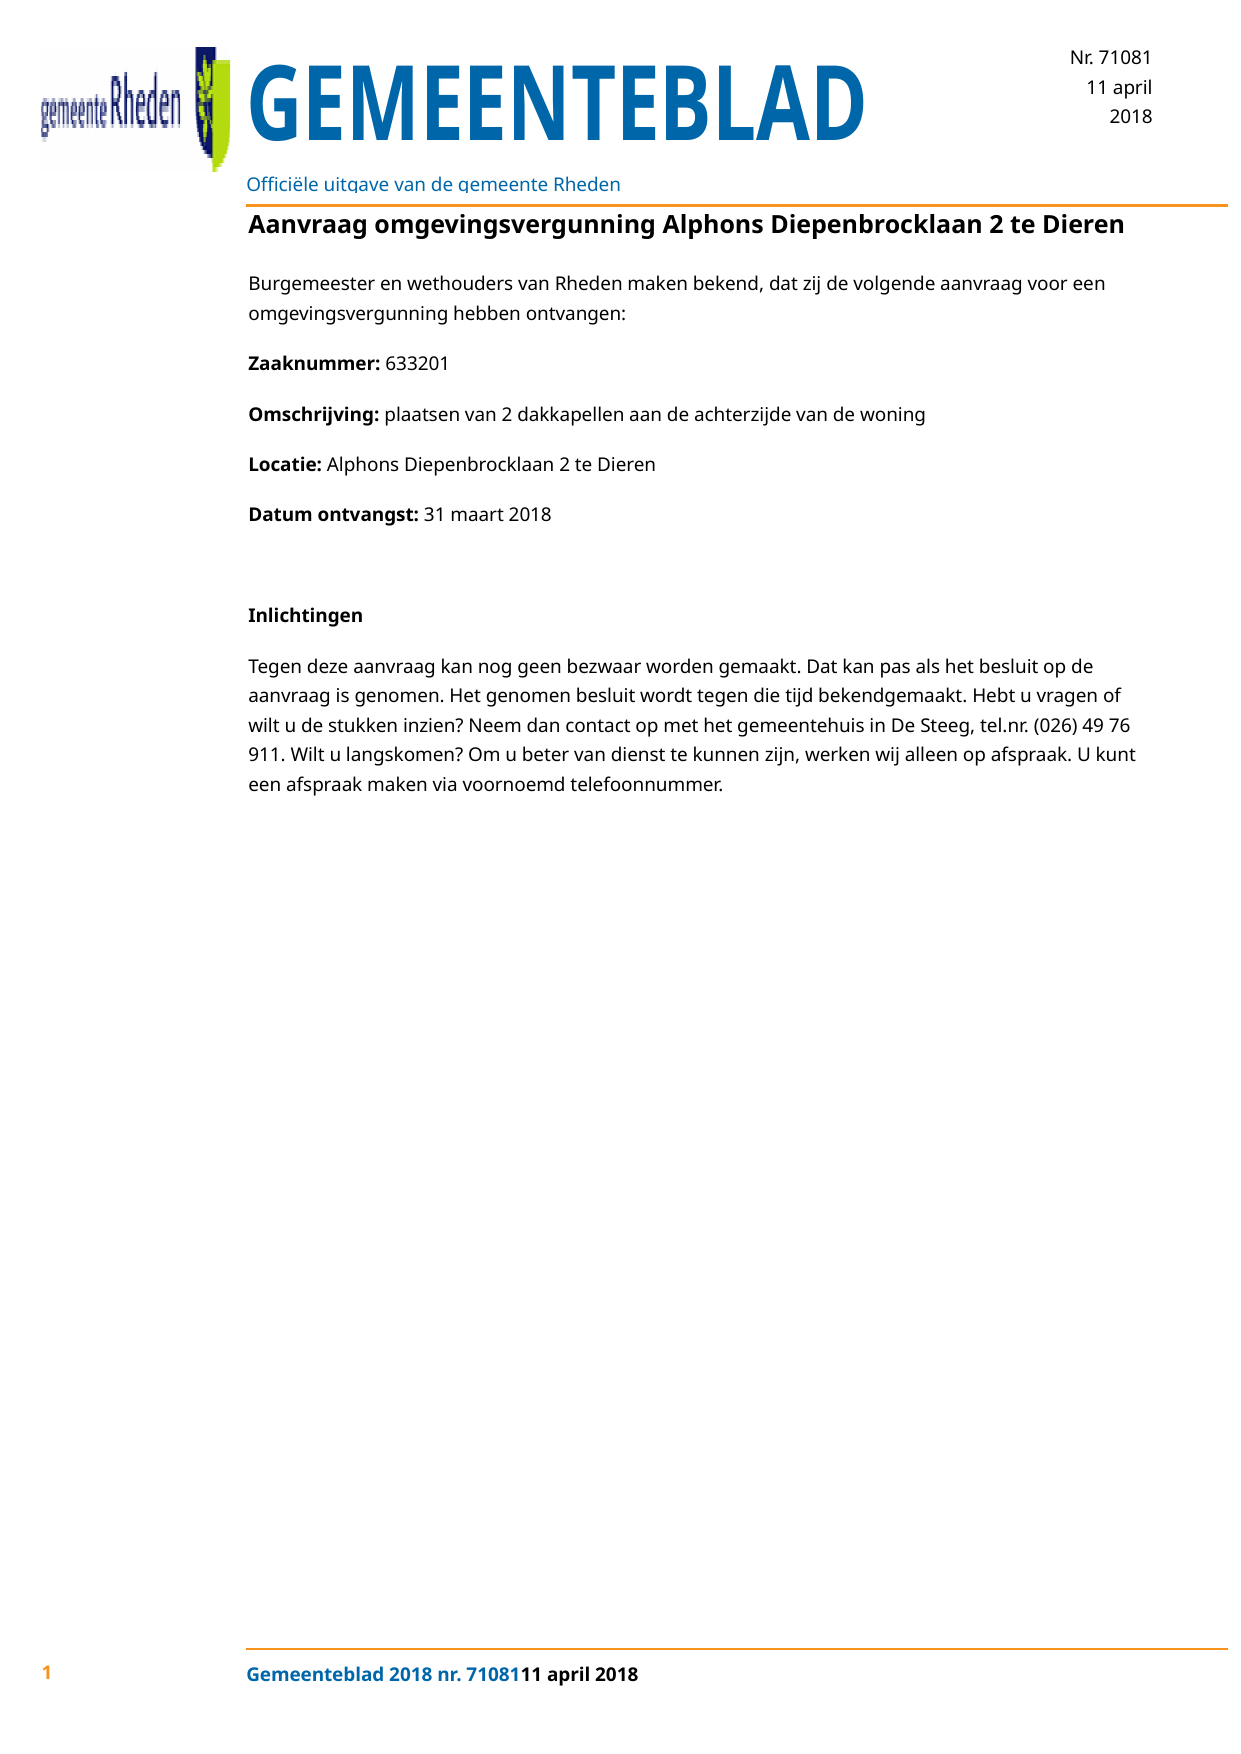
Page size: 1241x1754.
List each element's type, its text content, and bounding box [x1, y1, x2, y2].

text Burgemeester en wethouders van Rheden maken bekend, dat zij de volgende aanvraag voor een omgevingsvergunning hebben ontvangen: [248, 270, 1152, 326]
text Tegen deze aanvraag kan nog geen bezwaar worden gemaakt. Dat kan pas als het besluit op de aanvraag is genomen. Het genomen besluit wordt tegen die tijd bekendgemaakt. Hebt u vragen of wilt u de stukken inzien? Neem dan contact op met het gemeentehuis in De Steeg, tel.nr. (026) 49 76 911. Wilt u langskomen? Om u beter van dienst te kunnen zijn, werken wij alleen op afspraak. U kunt een afspraak maken via voornoemd telefoonnummer. [248, 653, 1152, 797]
text Datum ontvangst: 31 maart 2018 [248, 502, 1152, 527]
picture [41, 47, 231, 172]
text Aanvraag omgevingsvergunning Alphons Diepenbrocklaan 2 te Dieren [248, 207, 1152, 241]
text Omschrijving: plaatsen van 2 dakkapellen aan de achterzijde van de woning [248, 401, 1152, 426]
text Locatie: Alphons Diepenbrocklaan 2 te Dieren [248, 451, 1152, 477]
text Inlichtingen [248, 602, 1152, 628]
text Zaaknummer: 633201 [248, 350, 1152, 376]
